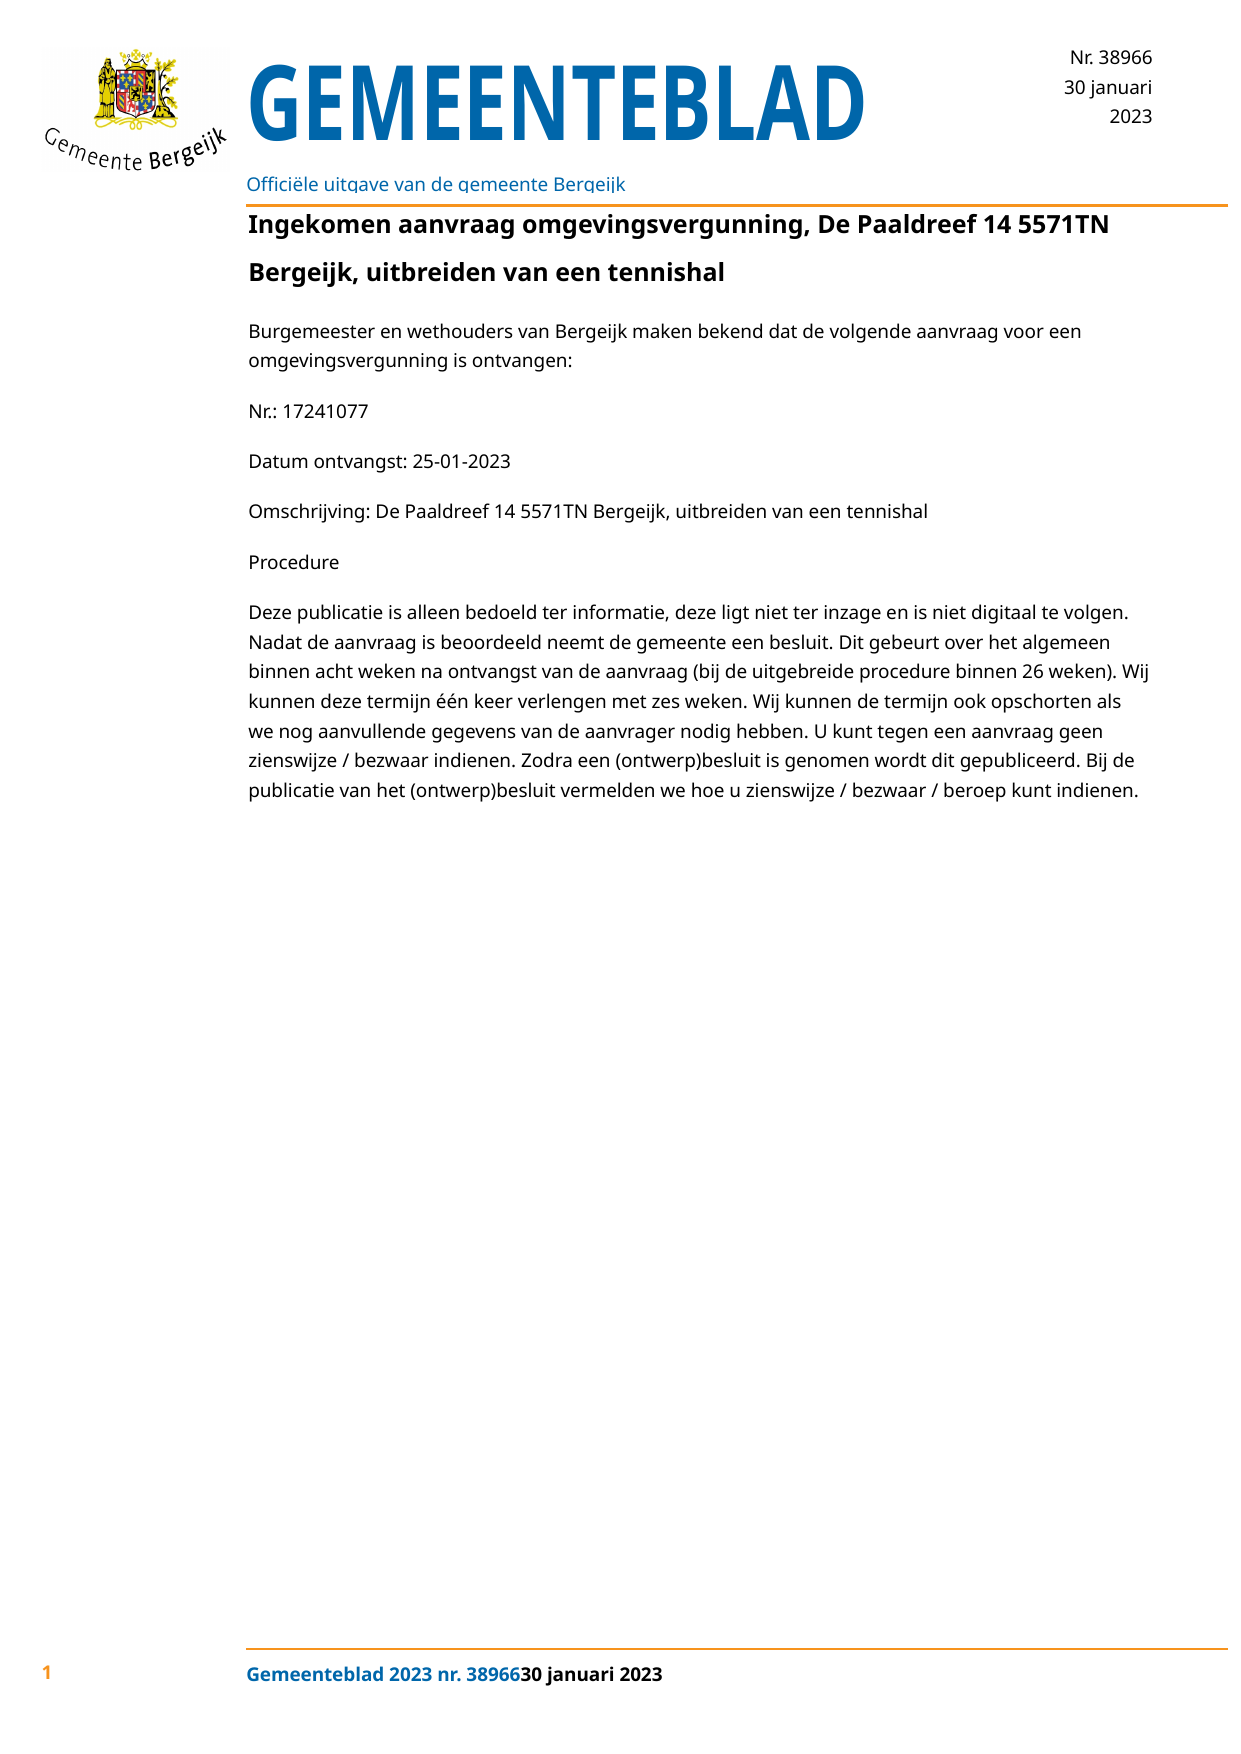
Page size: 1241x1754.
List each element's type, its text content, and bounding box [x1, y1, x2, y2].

text Ingekomen aanvraag omgevingsvergunning, De Paaldreef 14 5571TN Bergeijk, uitbreiden van een tennishal [248, 207, 1152, 288]
picture [41, 47, 231, 172]
text Nr.: 17241077 [248, 398, 1152, 424]
text Procedure [248, 549, 1152, 575]
text Deze publicatie is alleen bedoeld ter informatie, deze ligt niet ter inzage en is niet digitaal te volgen. Nadat de aanvraag is beoordeeld neemt de gemeente een besluit. Dit gebeurt over het algemeen binnen acht weken na ontvangst van de aanvraag (bij de uitgebreide procedure binnen 26 weken). Wij kunnen deze termijn één keer verlengen met zes weken. Wij kunnen de termijn ook opschorten als we nog aanvullende gegevens van de aanvrager nodig hebben. U kunt tegen een aanvraag geen zienswijze / bezwaar indienen. Zodra een (ontwerp)besluit is genomen wordt dit gepubliceerd. Bij de publicatie van het (ontwerp)besluit vermelden we hoe u zienswijze / bezwaar / beroep kunt indienen. [248, 599, 1152, 803]
text Burgemeester en wethouders van Bergeijk maken bekend dat de volgende aanvraag voor een omgevingsvergunning is ontvangen: [248, 318, 1152, 373]
text Datum ontvangst: 25-01-2023 [248, 448, 1152, 474]
text Omschrijving: De Paaldreef 14 5571TN Bergeijk, uitbreiden van een tennishal [248, 499, 1152, 524]
